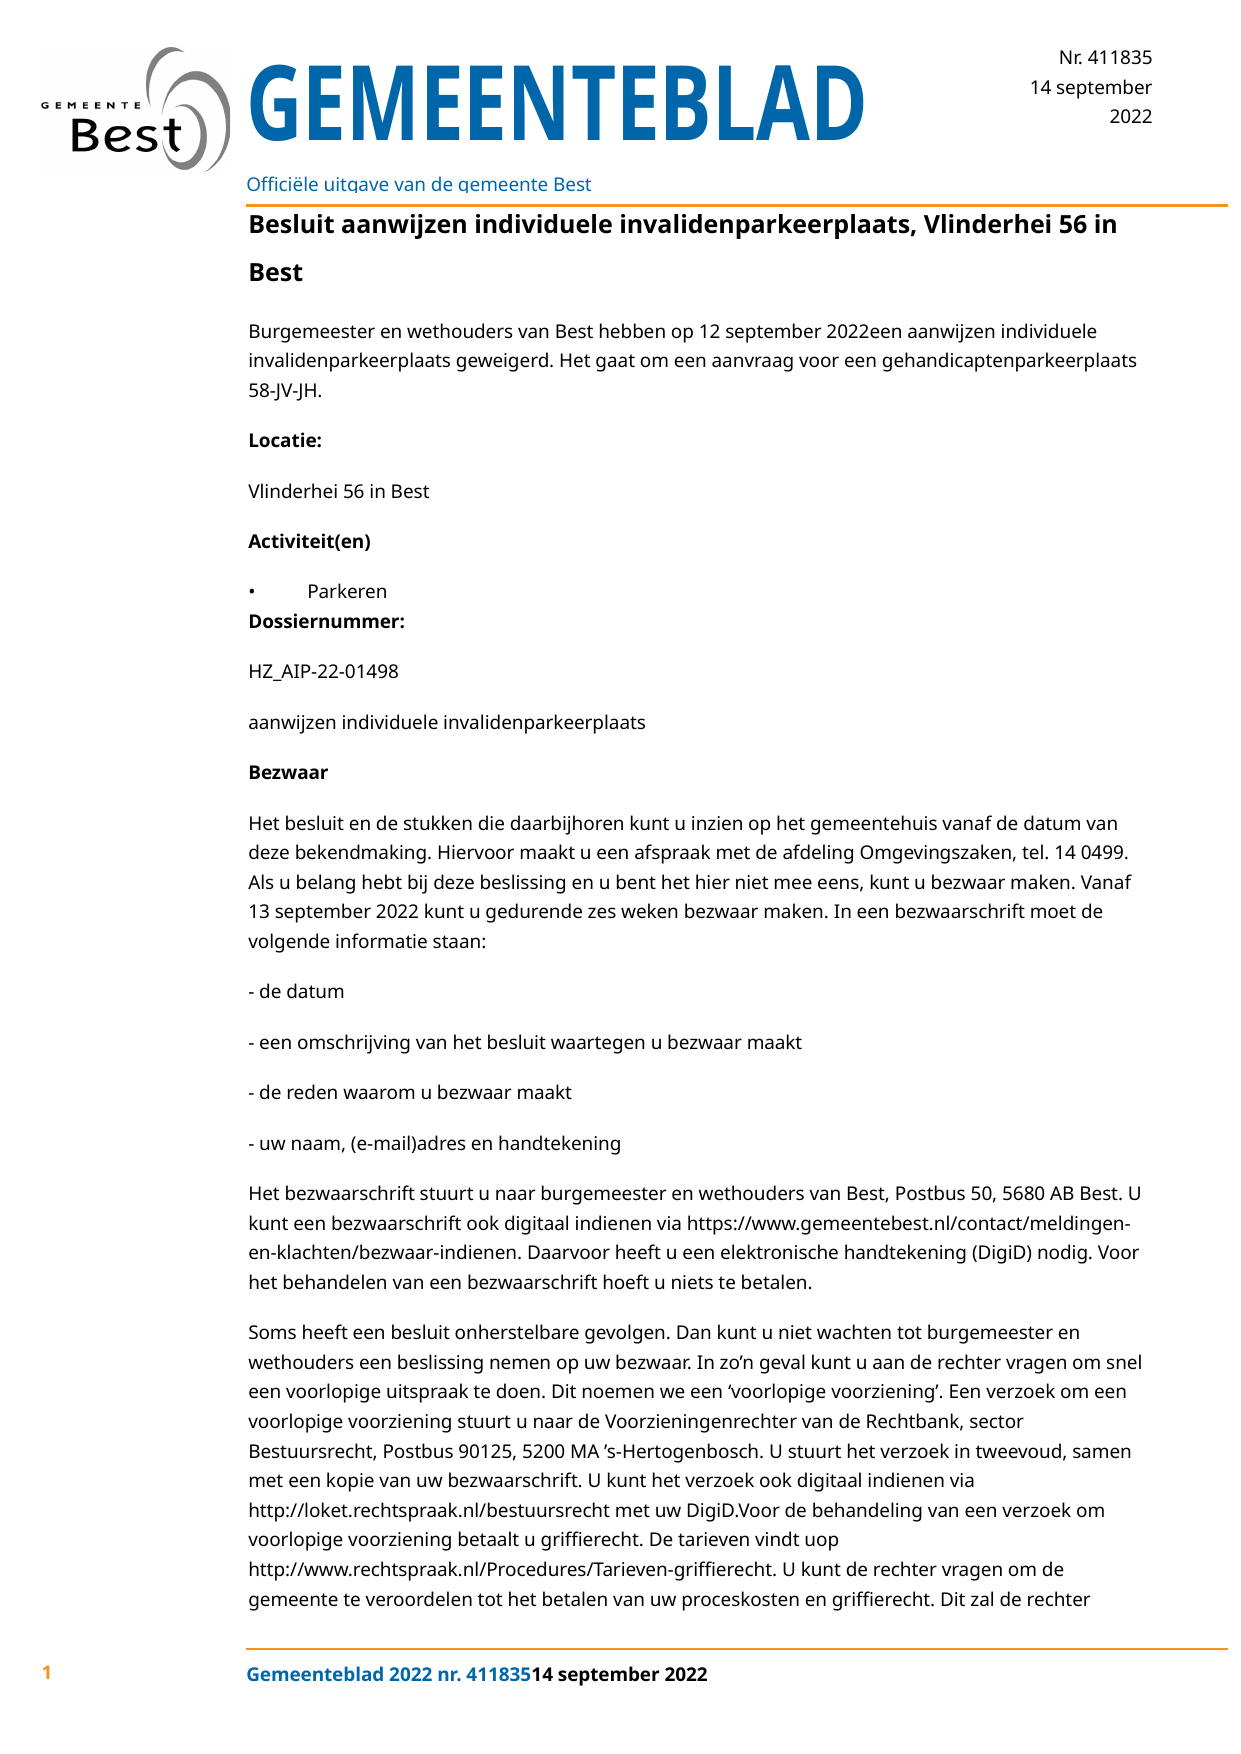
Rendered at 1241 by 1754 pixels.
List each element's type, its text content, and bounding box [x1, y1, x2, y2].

text - de datum [248, 979, 1152, 1004]
text Het bezwaarschrift stuurt u naar burgemeester en wethouders van Best, Postbus 50, 5680 AB Best. U kunt een bezwaarschrift ook digitaal indienen via https://www.gemeentebest.nl/contact/meldingen-en-klachten/bezwaar-indienen. Daarvoor heeft u een elektronische handtekening (DigiD) nodig. Voor het behandelen van een bezwaarschrift hoeft u niets te betalen. [248, 1180, 1152, 1295]
text Burgemeester en wethouders van Best hebben op 12 september 2022een aanwijzen individuele invalidenparkeerplaats geweigerd. Het gaat om een aanvraag voor een gehandicaptenparkeerplaats 58-JV-JH. [248, 318, 1152, 403]
text Vlinderhei 56 in Best [248, 478, 1152, 504]
text Besluit aanwijzen individuele invalidenparkeerplaats, Vlinderhei 56 in Best [248, 207, 1152, 288]
text Het besluit en de stukken die daarbijhoren kunt u inzien op het gemeentehuis vanaf de datum van deze bekendmaking. Hiervoor maakt u een afspraak met de afdeling Omgevingszaken, tel. 14 0499. Als u belang hebt bij deze beslissing en u bent het hier niet mee eens, kunt u bezwaar maken. Vanaf 13 september 2022 kunt u gedurende zes weken bezwaar maken. In een bezwaarschrift moet de volgende informatie staan: [248, 810, 1152, 954]
text Locatie: [248, 427, 1152, 453]
text Soms heeft een besluit onherstelbare gevolgen. Dan kunt u niet wachten tot burgemeester en wethouders een beslissing nemen op uw bezwaar. In zo’n geval kunt u aan de rechter vragen om snel een voorlopige uitspraak te doen. Dit noemen we een ‘voorlopige voorziening’. Een verzoek om een voorlopige voorziening stuurt u naar de Voorzieningenrechter van de Rechtbank, sector Bestuursrecht, Postbus 90125, 5200 MA ’s-Hertogenbosch. U stuurt het verzoek in tweevoud, samen met een kopie van uw bezwaarschrift. U kunt het verzoek ook digitaal indienen via http://loket.rechtspraak.nl/bestuursrecht met uw DigiD.Voor de behandeling van een verzoek om voorlopige voorziening betaalt u griffierecht. De tarieven vindt uop http://www.rechtspraak.nl/Procedures/Tarieven-griffierecht. U kunt de rechter vragen om de gemeente te veroordelen tot het betalen van uw proceskosten en griffierecht. Dit zal de rechter [248, 1319, 1152, 1612]
text HZ_AIP-22-01498 [248, 659, 1152, 684]
text - een omschrijving van het besluit waartegen u bezwaar maakt [248, 1029, 1152, 1055]
text aanwijzen individuele invalidenparkeerplaats [248, 709, 1152, 735]
picture [41, 47, 231, 172]
text - de reden waarom u bezwaar maakt [248, 1079, 1152, 1105]
text Activiteit(en) [248, 528, 1152, 554]
text - uw naam, (e-mail)adres en handtekening [248, 1130, 1152, 1156]
text Dossiernummer: [248, 608, 1152, 634]
list Parkeren [248, 579, 1152, 604]
text Bezwaar [248, 759, 1152, 785]
